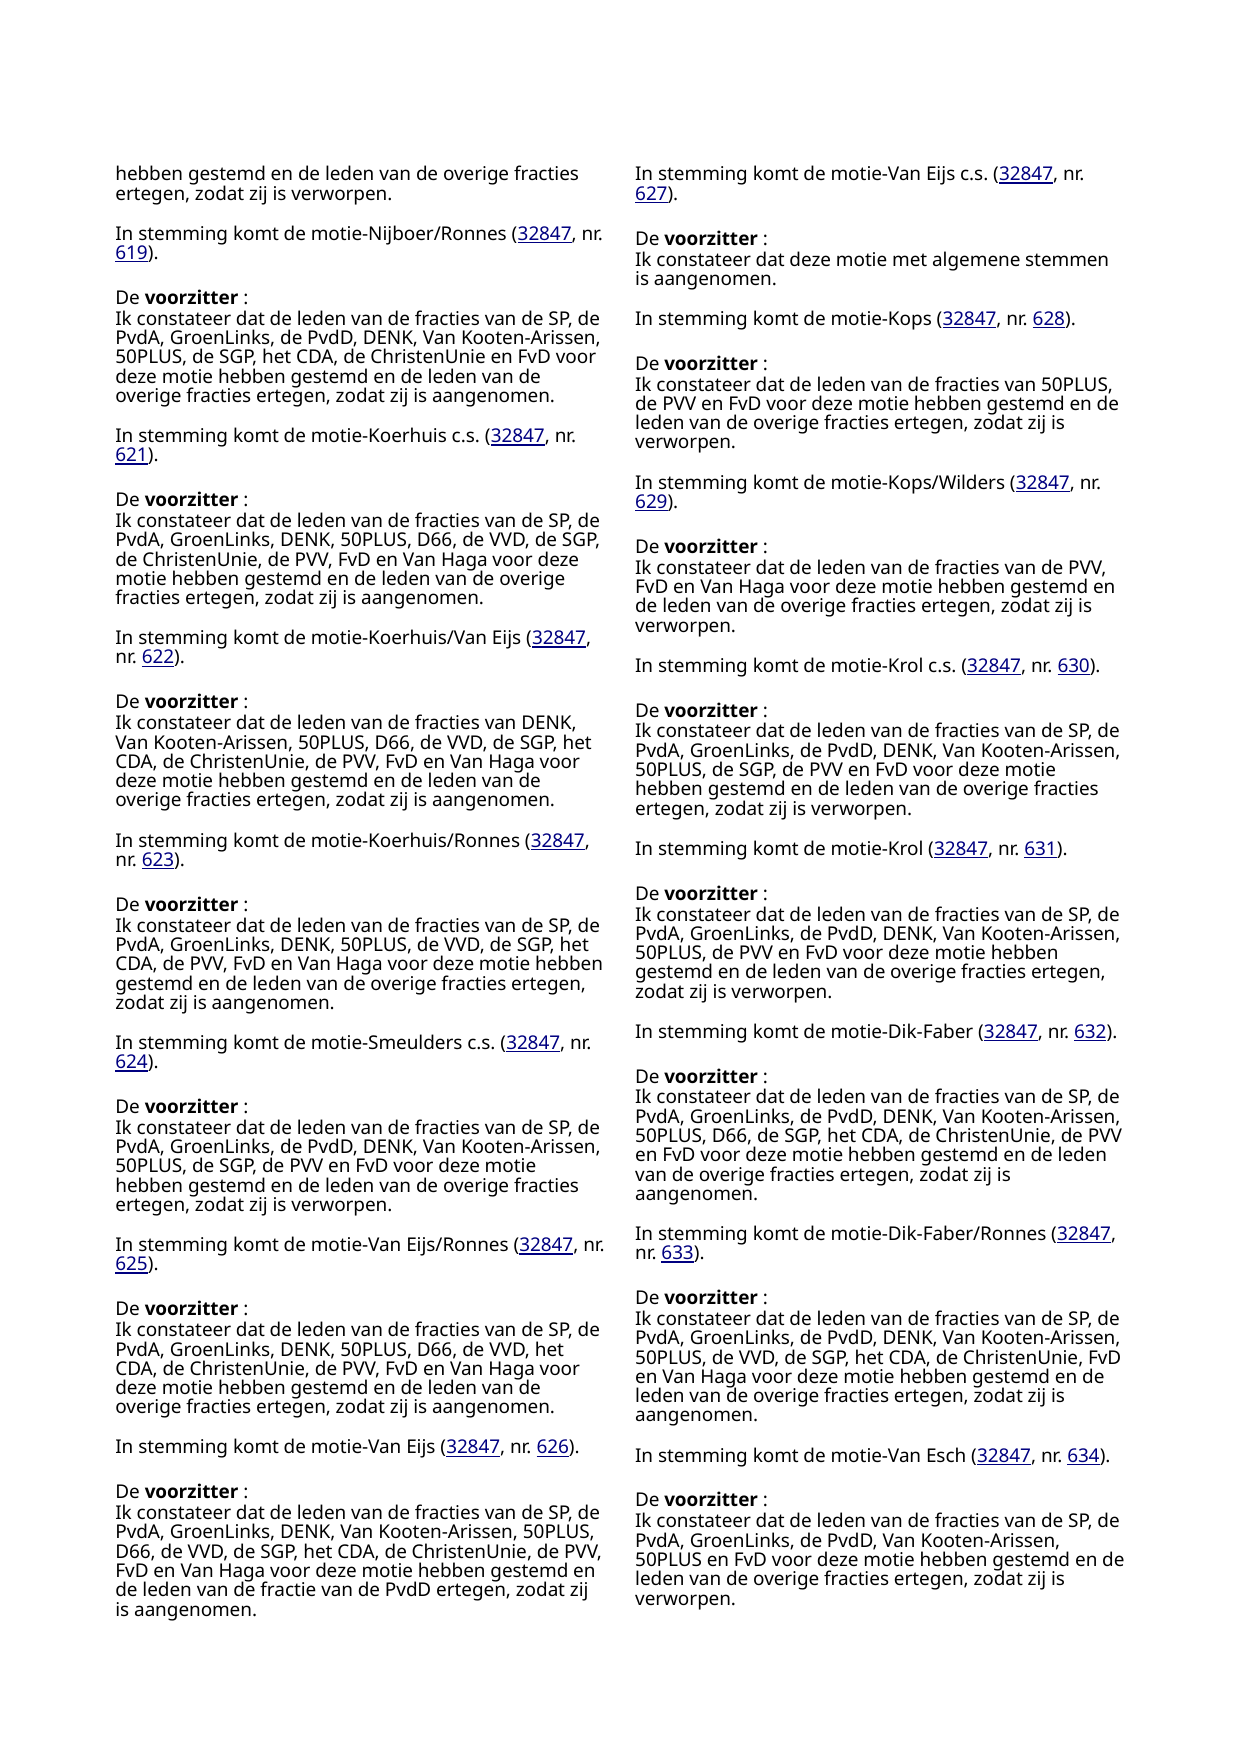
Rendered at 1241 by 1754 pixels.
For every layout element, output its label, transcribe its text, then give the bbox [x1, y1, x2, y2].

text De voorzitter : [635, 350, 1125, 376]
text Ik constateer dat de leden van de fracties van de SP, de PvdA, GroenLinks, de PvdD, DENK, Van Kooten-Arissen, 50PLUS, de PVV en FvD voor deze motie hebben gestemd en de leden van de overige fracties ertegen, zodat zij is verworpen. [635, 906, 1125, 1002]
text Ik constateer dat de leden van de fracties van 50PLUS, de PVV en FvD voor deze motie hebben gestemd en de leden van de overige fracties ertegen, zodat zij is verworpen. [635, 376, 1125, 453]
text In stemming komt de motie-Koerhuis/Ronnes (32847, nr. 623). [115, 832, 605, 870]
text In stemming komt de motie-Krol (32847, nr. 631). [635, 840, 1125, 859]
text De voorzitter : [115, 1296, 605, 1321]
text De voorzitter : [635, 225, 1125, 251]
text De voorzitter : [635, 1284, 1125, 1310]
text De voorzitter : [115, 1093, 605, 1119]
text De voorzitter : [115, 1478, 605, 1504]
text De voorzitter : [635, 880, 1125, 906]
text Ik constateer dat de leden van de fracties van de SP, de PvdA, GroenLinks, de PvdD, Van Kooten-Arissen, 50PLUS en FvD voor deze motie hebben gestemd en de leden van de overige fracties ertegen, zodat zij is verworpen. [635, 1512, 1125, 1609]
text De voorzitter : [635, 533, 1125, 559]
text De voorzitter : [635, 1063, 1125, 1088]
text De voorzitter : [115, 486, 605, 512]
text Ik constateer dat de leden van de fracties van de SP, de PvdA, GroenLinks, DENK, Van Kooten-Arissen, 50PLUS, D66, de VVD, de SGP, het CDA, de ChristenUnie, de PVV, FvD en Van Haga voor deze motie hebben gestemd en de leden van de fractie van de PvdD ertegen, zodat zij is aangenomen. [115, 1504, 605, 1620]
text In stemming komt de motie-Van Eijs (32847, nr. 626). [115, 1438, 605, 1458]
text Ik constateer dat de leden van de fracties van de SP, de PvdA, GroenLinks, de PvdD, DENK, Van Kooten-Arissen, 50PLUS, de SGP, de PVV en FvD voor deze motie hebben gestemd en de leden van de overige fracties ertegen, zodat zij is verworpen. [115, 1119, 605, 1215]
text Ik constateer dat de leden van de fracties van de PVV, FvD en Van Haga voor deze motie hebben gestemd en de leden van de overige fracties ertegen, zodat zij is verworpen. [635, 559, 1125, 636]
text De voorzitter : [635, 1487, 1125, 1512]
text In stemming komt de motie-Van Eijs/Ronnes (32847, nr. 625). [115, 1236, 605, 1275]
text Ik constateer dat de leden van de fracties van de SP, de PvdA, GroenLinks, de PvdD, DENK, Van Kooten-Arissen, 50PLUS, de VVD, de SGP, het CDA, de ChristenUnie, FvD en Van Haga voor deze motie hebben gestemd en de leden van de overige fracties ertegen, zodat zij is aangenomen. [635, 1310, 1125, 1426]
text In stemming komt de motie-Krol c.s. (32847, nr. 630). [635, 657, 1125, 676]
text In stemming komt de motie-Dik-Faber/Ronnes (32847, nr. 633). [635, 1225, 1125, 1263]
text Ik constateer dat de leden van de fracties van de SP, de PvdA, GroenLinks, DENK, 50PLUS, de VVD, de SGP, het CDA, de PVV, FvD en Van Haga voor deze motie hebben gestemd en de leden van de overige fracties ertegen, zodat zij is aangenomen. [115, 917, 605, 1013]
text Ik constateer dat de leden van de fracties van DENK, Van Kooten-Arissen, 50PLUS, D66, de VVD, de SGP, het CDA, de ChristenUnie, de PVV, FvD en Van Haga voor deze motie hebben gestemd en de leden van de overige fracties ertegen, zodat zij is aangenomen. [115, 714, 605, 811]
text De voorzitter : [635, 697, 1125, 722]
text Ik constateer dat de leden van de fracties van de SP, de PvdA, GroenLinks, DENK, 50PLUS, D66, de VVD, de SGP, de ChristenUnie, de PVV, FvD en Van Haga voor deze motie hebben gestemd en de leden van de overige fracties ertegen, zodat zij is aangenomen. [115, 512, 605, 608]
text hebben gestemd en de leden van de overige fracties ertegen, zodat zij is verworpen. [115, 165, 605, 204]
text Ik constateer dat de leden van de fracties van de SP, de PvdA, GroenLinks, de PvdD, DENK, Van Kooten-Arissen, 50PLUS, D66, de SGP, het CDA, de ChristenUnie, de PVV en FvD voor deze motie hebben gestemd en de leden van de overige fracties ertegen, zodat zij is aangenomen. [635, 1088, 1125, 1204]
text In stemming komt de motie-Koerhuis c.s. (32847, nr. 621). [115, 427, 605, 466]
text In stemming komt de motie-Kops/Wilders (32847, nr. 629). [635, 474, 1125, 512]
text Ik constateer dat de leden van de fracties van de SP, de PvdA, GroenLinks, DENK, 50PLUS, D66, de VVD, het CDA, de ChristenUnie, de PVV, FvD en Van Haga voor deze motie hebben gestemd en de leden van de overige fracties ertegen, zodat zij is aangenomen. [115, 1321, 605, 1418]
text In stemming komt de motie-Van Eijs c.s. (32847, nr. 627). [635, 165, 1125, 204]
text Ik constateer dat deze motie met algemene stemmen is aangenomen. [635, 251, 1125, 289]
text Ik constateer dat de leden van de fracties van de SP, de PvdA, GroenLinks, de PvdD, DENK, Van Kooten-Arissen, 50PLUS, de SGP, het CDA, de ChristenUnie en FvD voor deze motie hebben gestemd en de leden van de overige fracties ertegen, zodat zij is aangenomen. [115, 310, 605, 406]
text De voorzitter : [115, 891, 605, 917]
text In stemming komt de motie-Van Esch (32847, nr. 634). [635, 1447, 1125, 1466]
text In stemming komt de motie-Kops (32847, nr. 628). [635, 310, 1125, 329]
text In stemming komt de motie-Smeulders c.s. (32847, nr. 624). [115, 1034, 605, 1072]
text In stemming komt de motie-Koerhuis/Van Eijs (32847, nr. 622). [115, 629, 605, 668]
text In stemming komt de motie-Dik-Faber (32847, nr. 632). [635, 1023, 1125, 1042]
text Ik constateer dat de leden van de fracties van de SP, de PvdA, GroenLinks, de PvdD, DENK, Van Kooten-Arissen, 50PLUS, de SGP, de PVV en FvD voor deze motie hebben gestemd en de leden van de overige fracties ertegen, zodat zij is verworpen. [635, 722, 1125, 819]
text De voorzitter : [115, 284, 605, 310]
text De voorzitter : [115, 689, 605, 714]
text In stemming komt de motie-Nijboer/Ronnes (32847, nr. 619). [115, 225, 605, 263]
